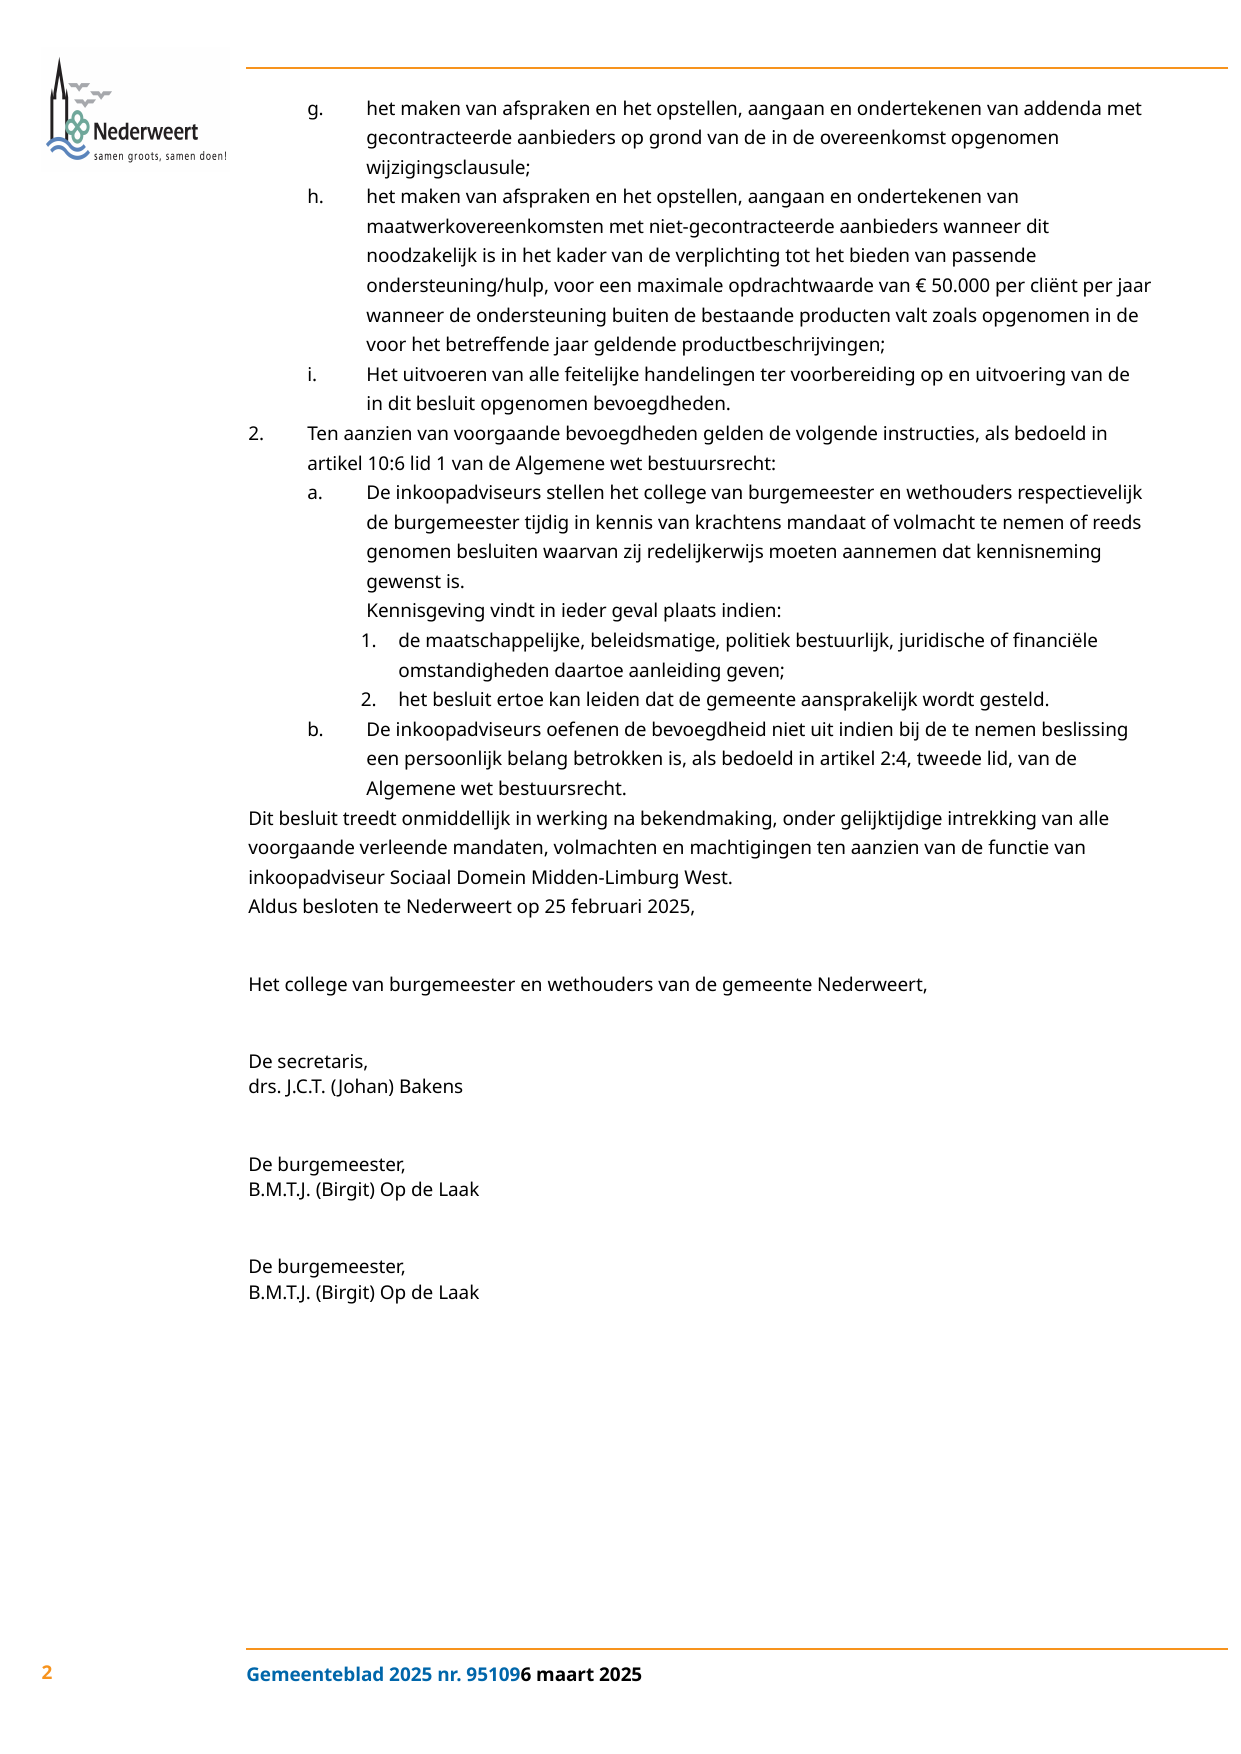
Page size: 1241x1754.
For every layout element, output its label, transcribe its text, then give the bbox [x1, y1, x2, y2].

list Ten aanzien van voorgaande bevoegdheden gelden de volgende instructies, als bedoeld in artikel 10:6 lid 1 van de Algemene wet bestuursrecht: [248, 420, 1152, 476]
text De burgemeester, [248, 1254, 1152, 1279]
list De inkoopadviseurs oefenen de bevoegdheid niet uit indien bij de te nemen beslissing een persoonlijk belang betrokken is, als bedoeld in artikel 2:4, tweede lid, van de Algemene wet bestuursrecht. [307, 716, 1152, 801]
list de maatschappelijke, beleidsmatige, politiek bestuurlijk, juridische of financiële omstandigheden daartoe aanleiding geven; [361, 627, 1152, 683]
text B.M.T.J. (Birgit) Op de Laak [248, 1177, 1152, 1202]
text drs. J.C.T. (Johan) Bakens [248, 1074, 1152, 1099]
list het maken van afspraken en het opstellen, aangaan en ondertekenen van addenda met gecontracteerde aanbieders op grond van de in de overeenkomst opgenomen wijzigingsclausule; [307, 95, 1152, 180]
list De inkoopadviseurs stellen het college van burgemeester en wethouders respectievelijk de burgemeester tijdig in kennis van krachtens mandaat of volmacht te nemen of reeds genomen besluiten waarvan zij redelijkerwijs moeten aannemen dat kennisneming gewenst is. [307, 479, 1152, 594]
text Dit besluit treedt onmiddellijk in werking na bekendmaking, onder gelijktijdige intrekking van alle voorgaande verleende mandaten, volmachten en machtigingen ten aanzien van de functie van inkoopadviseur Sociaal Domein Midden-Limburg West. [248, 805, 1152, 890]
list het maken van afspraken en het opstellen, aangaan en ondertekenen van maatwerkovereenkomsten met niet-gecontracteerde aanbieders wanneer dit noodzakelijk is in het kader van de verplichting tot het bieden van passende ondersteuning/hulp, voor een maximale opdrachtwaarde van € 50.000 per cliënt per jaar wanneer de ondersteuning buiten de bestaande producten valt zoals opgenomen in de voor het betreffende jaar geldende productbeschrijvingen; [307, 183, 1152, 357]
text De burgemeester, [248, 1151, 1152, 1177]
text Het college van burgemeester en wethouders van de gemeente Nederweert, [248, 971, 1152, 996]
text De secretaris, [248, 1048, 1152, 1074]
text Aldus besloten te Nederweert op 25 februari 2025, [248, 893, 1152, 919]
list Het uitvoeren van alle feitelijke handelingen ter voorbereiding op en uitvoering van de in dit besluit opgenomen bevoegdheden. [307, 361, 1152, 416]
picture [41, 47, 231, 172]
list het besluit ertoe kan leiden dat de gemeente aansprakelijk wordt gesteld. [361, 686, 1152, 712]
text B.M.T.J. (Birgit) Op de Laak [248, 1279, 1152, 1305]
list Kennisgeving vindt in ieder geval plaats indien: [307, 598, 1152, 623]
